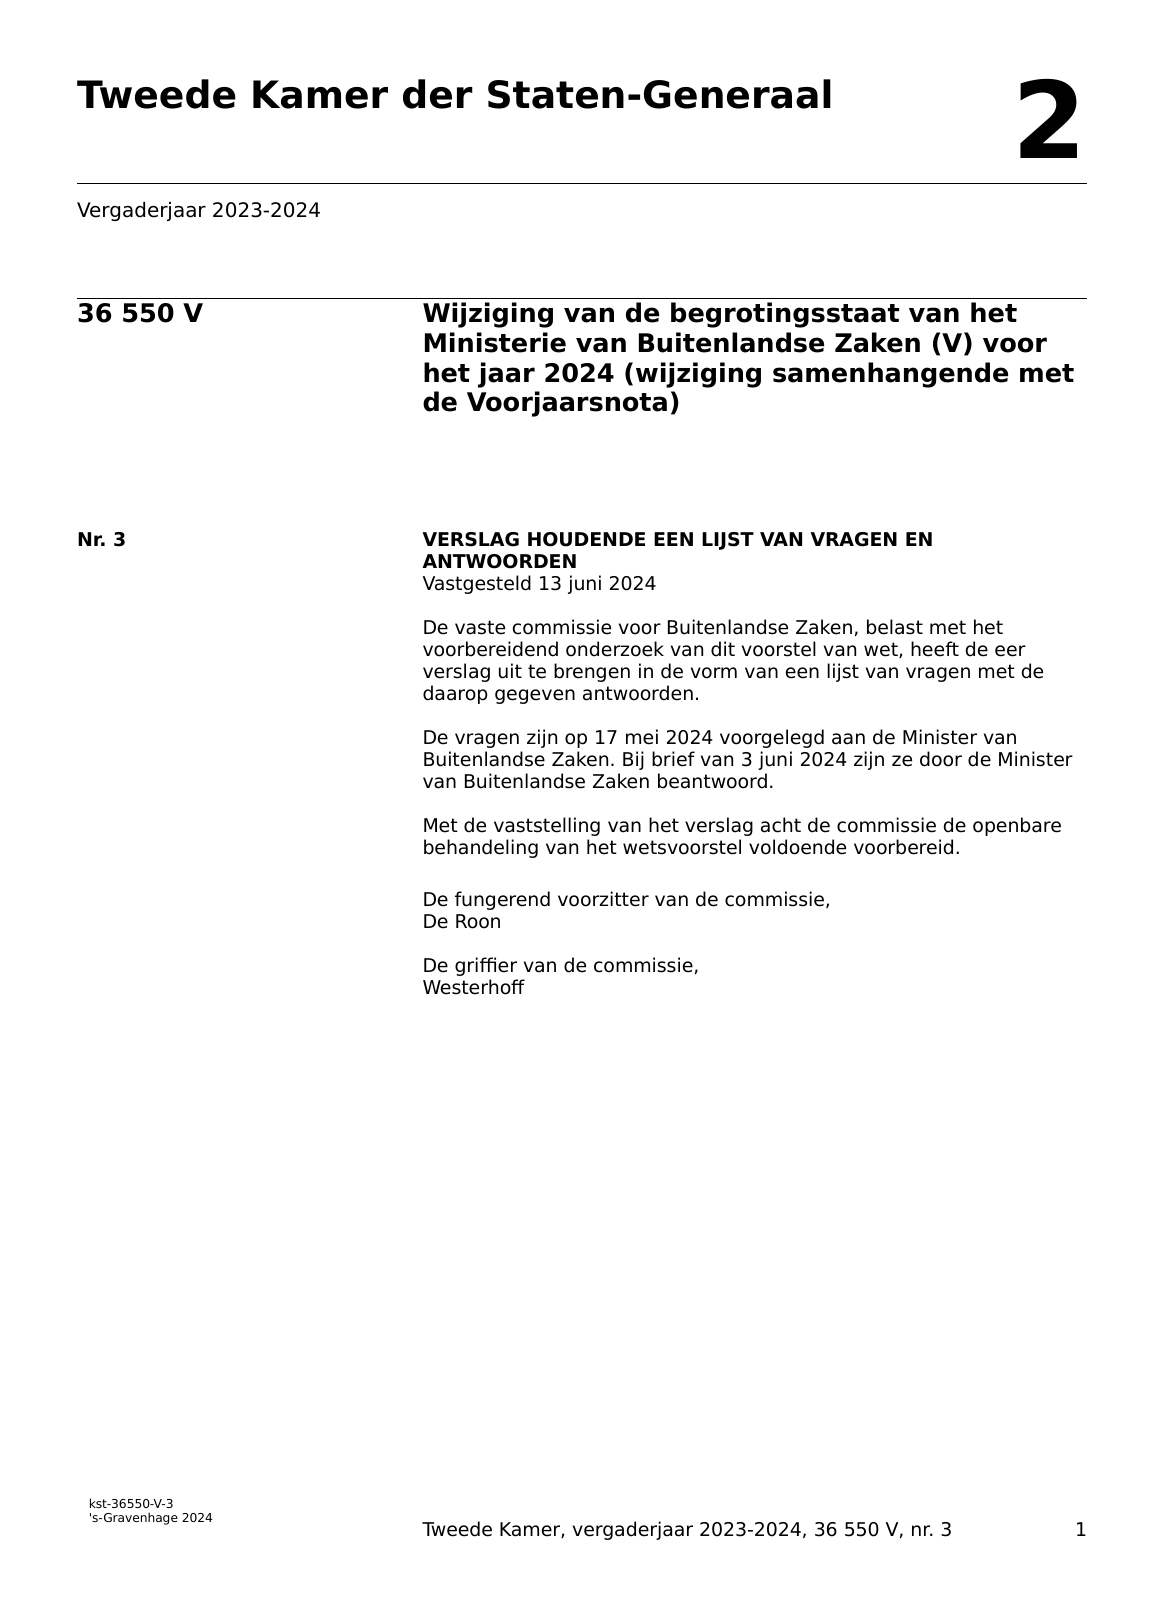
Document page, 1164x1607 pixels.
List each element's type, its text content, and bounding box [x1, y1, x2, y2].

table_cell Vergaderjaar 2023-2024 [77, 184, 1087, 298]
text De fungerend voorzitter van de commissie, De Roon [422, 889, 1087, 933]
text Vastgesteld 13 juni 2024 [422, 573, 1087, 595]
subtitle Nr. 3 VERSLAG HOUDENDE EEN LIJST VAN VRAGEN EN ANTWOORDEN [77, 529, 1087, 573]
table_header Tweede Kamer der Staten-Generaal [77, 59, 886, 183]
table_header 2 [886, 59, 1087, 183]
text De vragen zijn op 17 mei 2024 voorgelegd aan de Minister van Buitenlandse Zaken. Bij brief van 3 juni 2024 zijn ze door de Minister van Buitenlandse Zaken beantwoord. [422, 727, 1087, 793]
text kst-36550-V-3 [88, 1497, 323, 1511]
text Met de vaststelling van het verslag acht de commissie de openbare behandeling van het wetsvoorstel voldoende voorbereid. [422, 815, 1087, 859]
subtitle 36 550 V Wijziging van de begrotingsstaat van het Ministerie van Buitenlandse Zaken (V) voor het jaar 2024 (wijziging samenhangende met de Voorjaarsnota) [77, 299, 1087, 418]
text 's-Gravenhage 2024 [88, 1511, 323, 1525]
text De vaste commissie voor Buitenlandse Zaken, belast met het voorbereidend onderzoek van dit voorstel van wet, heeft de eer verslag uit te brengen in de vorm van een lijst van vragen met de daarop gegeven antwoorden. [422, 617, 1087, 705]
text De griffier van de commissie, Westerhoff [422, 955, 1087, 999]
